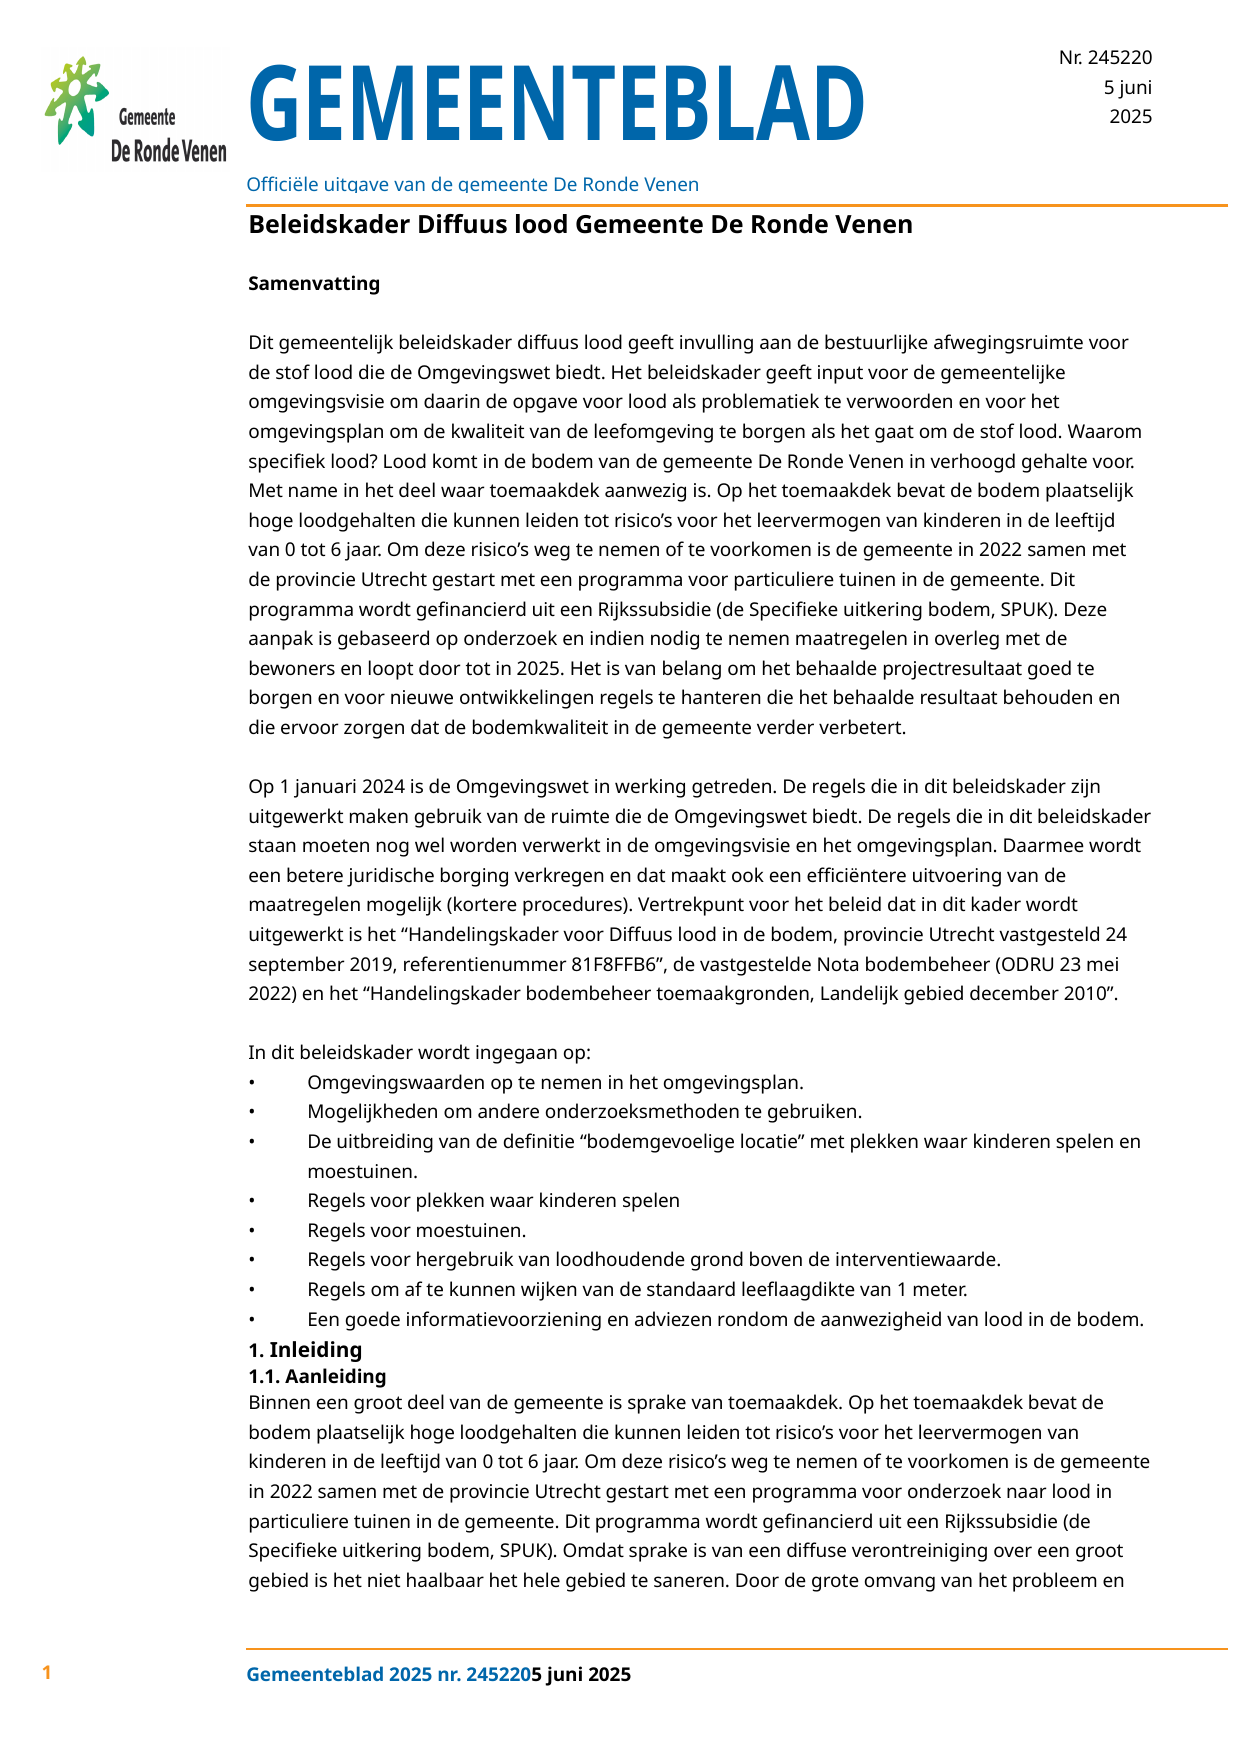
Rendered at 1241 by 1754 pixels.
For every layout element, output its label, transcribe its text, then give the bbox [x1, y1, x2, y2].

list Regels om af te kunnen wijken van de standaard leeflaagdikte van 1 meter. [248, 1276, 1152, 1302]
list Omgevingswaarden op te nemen in het omgevingsplan. [248, 1069, 1152, 1095]
text Op 1 januari 2024 is de Omgevingswet in werking getreden. De regels die in dit beleidskader zijn uitgewerkt maken gebruik van de ruimte die de Omgevingswet biedt. De regels die in dit beleidskader staan moeten nog wel worden verwerkt in de omgevingsvisie en het omgevingsplan. Daarmee wordt een betere juridische borging verkregen en dat maakt ook een efficiëntere uitvoering van de maatregelen mogelijk (kortere procedures). Vertrekpunt voor het beleid dat in dit kader wordt uitgewerkt is het “Handelingskader voor Diffuus lood in de bodem, provincie Utrecht vastgesteld 24 september 2019, referentienummer 81F8FFB6”, de vastgestelde Nota bodembeheer (ODRU 23 mei 2022) en het “Handelingskader bodembeheer toemaakgronden, Landelijk gebied december 2010”. [248, 773, 1152, 1006]
list Regels voor moestuinen. [248, 1217, 1152, 1243]
text In dit beleidskader wordt ingegaan op: [248, 1039, 1152, 1065]
list De uitbreiding van de definitie “bodemgevoelige locatie” met plekken waar kinderen spelen en moestuinen. [248, 1128, 1152, 1183]
text 1.1. Aanleiding [248, 1364, 1152, 1389]
list Regels voor hergebruik van loodhoudende grond boven de interventiewaarde. [248, 1247, 1152, 1272]
list Mogelijkheden om andere onderzoeksmethoden te gebruiken. [248, 1099, 1152, 1124]
text Binnen een groot deel van de gemeente is sprake van toemaakdek. Op het toemaakdek bevat de bodem plaatselijk hoge loodgehalten die kunnen leiden tot risico’s voor het leervermogen van kinderen in de leeftijd van 0 tot 6 jaar. Om deze risico’s weg te nemen of te voorkomen is de gemeente in 2022 samen met de provincie Utrecht gestart met een programma voor onderzoek naar lood in particuliere tuinen in de gemeente. Dit programma wordt gefinancierd uit een Rijkssubsidie (de Specifieke uitkering bodem, SPUK). Omdat sprake is van een diffuse verontreiniging over een groot gebied is het niet haalbaar het hele gebied te saneren. Door de grote omvang van het probleem en [248, 1389, 1152, 1593]
text 1. Inleiding [248, 1335, 1152, 1364]
text Beleidskader Diffuus lood Gemeente De Ronde Venen [248, 207, 1152, 241]
list Regels voor plekken waar kinderen spelen [248, 1187, 1152, 1213]
text Dit gemeentelijk beleidskader diffuus lood geeft invulling aan de bestuurlijke afwegingsruimte voor de stof lood die de Omgevingswet biedt. Het beleidskader geeft input voor de gemeentelijke omgevingsvisie om daarin de opgave voor lood als problematiek te verwoorden en voor het omgevingsplan om de kwaliteit van de leefomgeving te borgen als het gaat om de stof lood. Waarom specifiek lood? Lood komt in de bodem van de gemeente De Ronde Venen in verhoogd gehalte voor. Met name in het deel waar toemaakdek aanwezig is. Op het toemaakdek bevat de bodem plaatselijk hoge loodgehalten die kunnen leiden tot risico’s voor het leervermogen van kinderen in de leeftijd van 0 tot 6 jaar. Om deze risico’s weg te nemen of te voorkomen is de gemeente in 2022 samen met de provincie Utrecht gestart met een programma voor particuliere tuinen in de gemeente. Dit programma wordt gefinancierd uit een Rijkssubsidie (de Specifieke uitkering bodem, SPUK). Deze aanpak is gebaseerd op onderzoek en indien nodig te nemen maatregelen in overleg met de bewoners en loopt door tot in 2025. Het is van belang om het behaalde projectresultaat goed te borgen en voor nieuwe ontwikkelingen regels te hanteren die het behaalde resultaat behouden en die ervoor zorgen dat de bodemkwaliteit in de gemeente verder verbetert. [248, 329, 1152, 740]
list Een goede informatievoorziening en adviezen rondom de aanwezigheid van lood in de bodem. [248, 1306, 1152, 1331]
text Samenvatting [248, 270, 1152, 296]
picture [41, 47, 231, 172]
